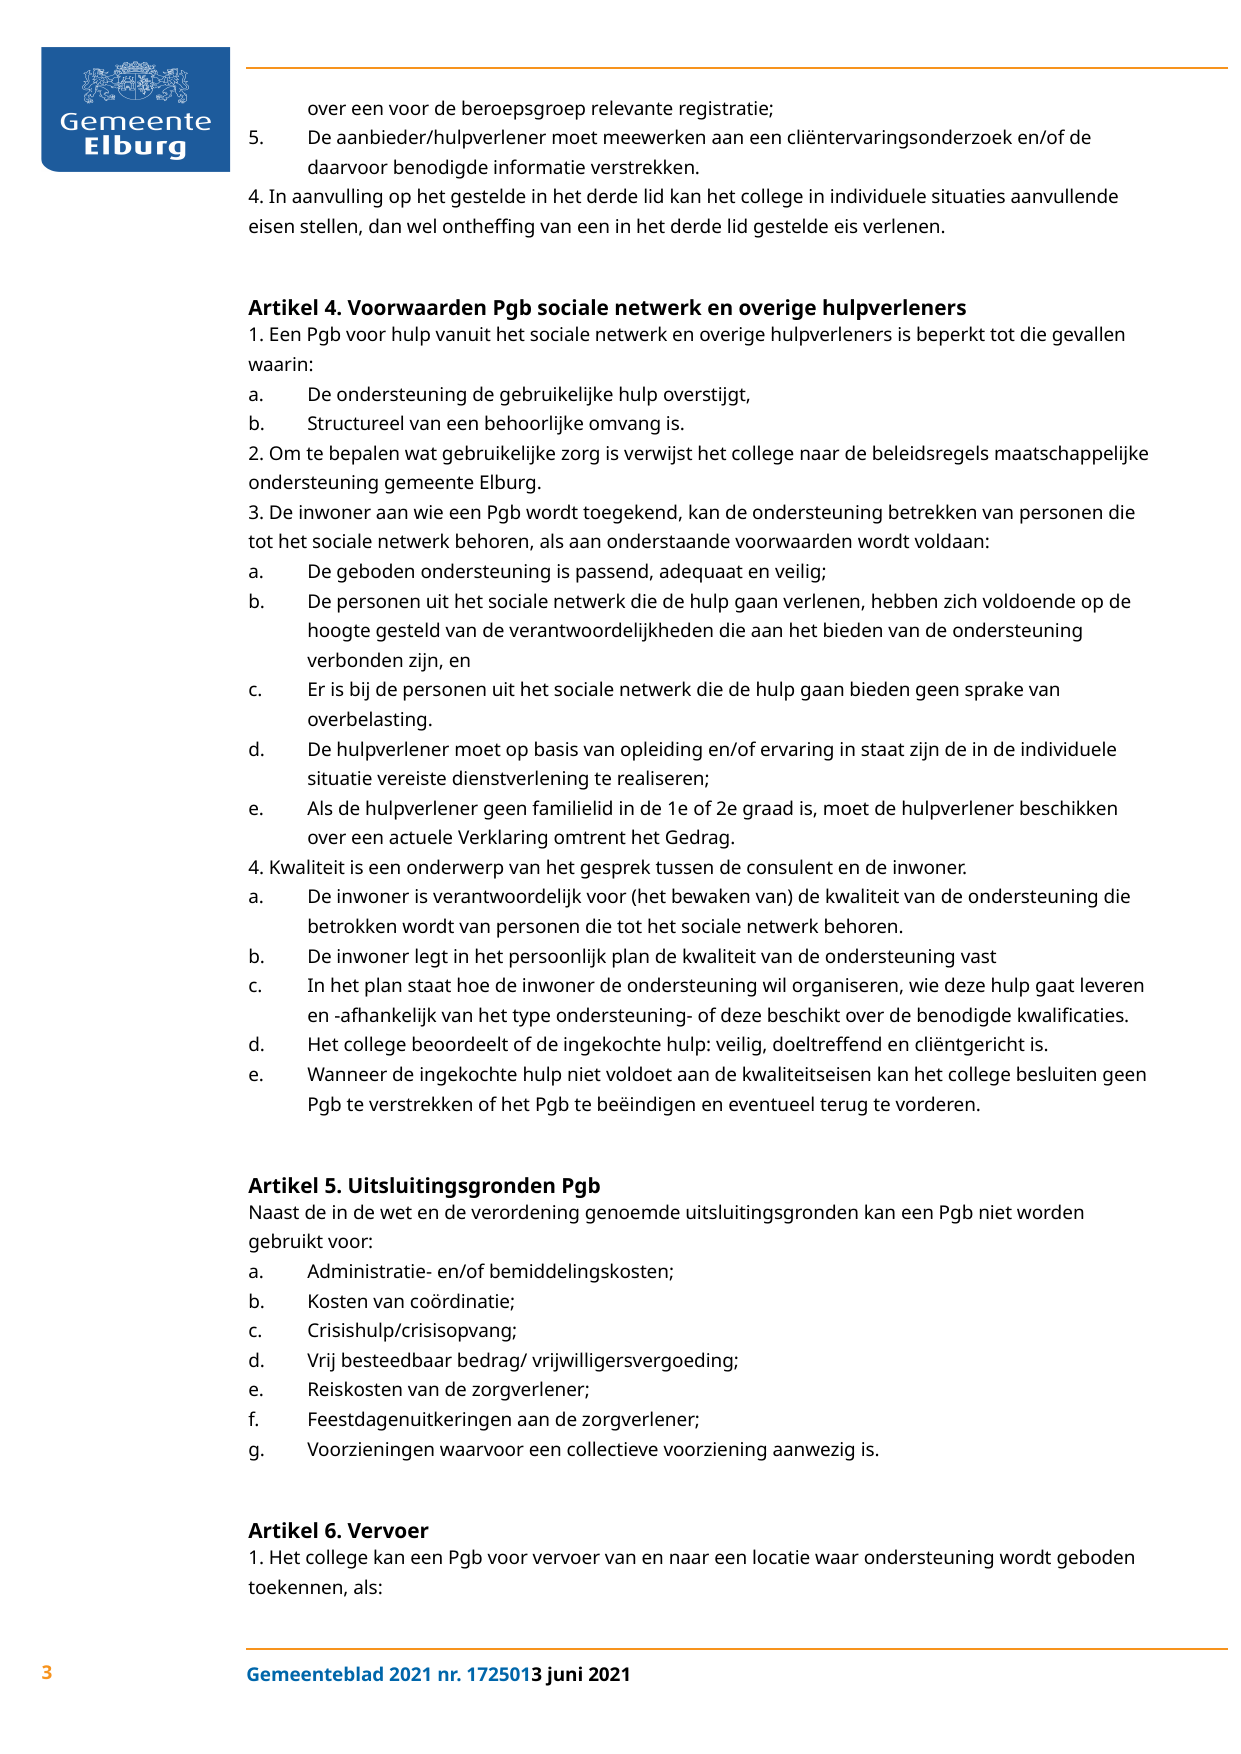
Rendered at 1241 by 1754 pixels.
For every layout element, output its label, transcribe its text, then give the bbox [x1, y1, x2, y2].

list De inwoner is verantwoordelijk voor (het bewaken van) de kwaliteit van de ondersteuning die betrokken wordt van personen die tot het sociale netwerk behoren. [248, 884, 1152, 939]
list Er is bij de personen uit het sociale netwerk die de hulp gaan bieden geen sprake van overbelasting. [248, 677, 1152, 732]
text Artikel 5. Uitsluitingsgronden Pgb [248, 1171, 1152, 1199]
list De ondersteuning de gebruikelijke hulp overstijgt, [248, 381, 1152, 406]
text 4. In aanvulling op het gestelde in het derde lid kan het college in individuele situaties aanvullende eisen stellen, dan wel ontheffing van een in het derde lid gestelde eis verlenen. [248, 183, 1152, 239]
list Feestdagenuitkeringen aan de zorgverlener; [248, 1406, 1152, 1432]
list De geboden ondersteuning is passend, adequaat en veilig; [248, 558, 1152, 584]
text Artikel 6. Vervoer [248, 1516, 1152, 1544]
list Vrij besteedbaar bedrag/ vrijwilligersvergoeding; [248, 1347, 1152, 1373]
list Het college beoordeelt of de ingekochte hulp: veilig, doeltreffend en cliëntgericht is. [248, 1032, 1152, 1057]
list In het plan staat hoe de inwoner de ondersteuning wil organiseren, wie deze hulp gaat leveren en -afhankelijk van het type ondersteuning- of deze beschikt over de benodigde kwalificaties. [248, 972, 1152, 1028]
list De personen uit het sociale netwerk die de hulp gaan verlenen, hebben zich voldoende op de hoogte gesteld van de verantwoordelijkheden die aan het bieden van de ondersteuning verbonden zijn, en [248, 588, 1152, 673]
picture [41, 47, 231, 172]
list Structureel van een behoorlijke omvang is. [248, 410, 1152, 436]
text 1. Een Pgb voor hulp vanuit het sociale netwerk en overige hulpverleners is beperkt tot die gevallen waarin: [248, 322, 1152, 377]
list Voorzieningen waarvoor een collectieve voorziening aanwezig is. [248, 1436, 1152, 1462]
list Als de hulpverlener geen familielid in de 1e of 2e graad is, moet de hulpverlener beschikken over een actuele Verklaring omtrent het Gedrag. [248, 795, 1152, 850]
list De hulpverlener moet op basis van opleiding en/of ervaring in staat zijn de in de individuele situatie vereiste dienstverlening te realiseren; [248, 736, 1152, 791]
list Wanneer de ingekochte hulp niet voldoet aan de kwaliteitseisen kan het college besluiten geen Pgb te verstrekken of het Pgb te beëindigen en eventueel terug te vorderen. [248, 1061, 1152, 1116]
list Administratie- en/of bemiddelingskosten; [248, 1258, 1152, 1284]
text Artikel 4. Voorwaarden Pgb sociale netwerk en overige hulpverleners [248, 293, 1152, 322]
text 4. Kwaliteit is een onderwerp van het gesprek tussen de consulent en de inwoner. [248, 854, 1152, 880]
list Reiskosten van de zorgverlener; [248, 1377, 1152, 1402]
list over een voor de beroepsgroep relevante registratie; [248, 95, 1152, 121]
text 2. Om te bepalen wat gebruikelijke zorg is verwijst het college naar de beleidsregels maatschappelijke ondersteuning gemeente Elburg. [248, 440, 1152, 495]
list De aanbieder/hulpverlener moet meewerken aan een cliëntervaringsonderzoek en/of de daarvoor benodigde informatie verstrekken. [248, 124, 1152, 180]
text 3. De inwoner aan wie een Pgb wordt toegekend, kan de ondersteuning betrekken van personen die tot het sociale netwerk behoren, als aan onderstaande voorwaarden wordt voldaan: [248, 499, 1152, 554]
list Kosten van coördinatie; [248, 1288, 1152, 1314]
text Naast de in de wet en de verordening genoemde uitsluitingsgronden kan een Pgb niet worden gebruikt voor: [248, 1199, 1152, 1254]
list Crisishulp/crisisopvang; [248, 1317, 1152, 1343]
list De inwoner legt in het persoonlijk plan de kwaliteit van de ondersteuning vast [248, 943, 1152, 968]
text 1. Het college kan een Pgb voor vervoer van en naar een locatie waar ondersteuning wordt geboden toekennen, als: [248, 1544, 1152, 1599]
